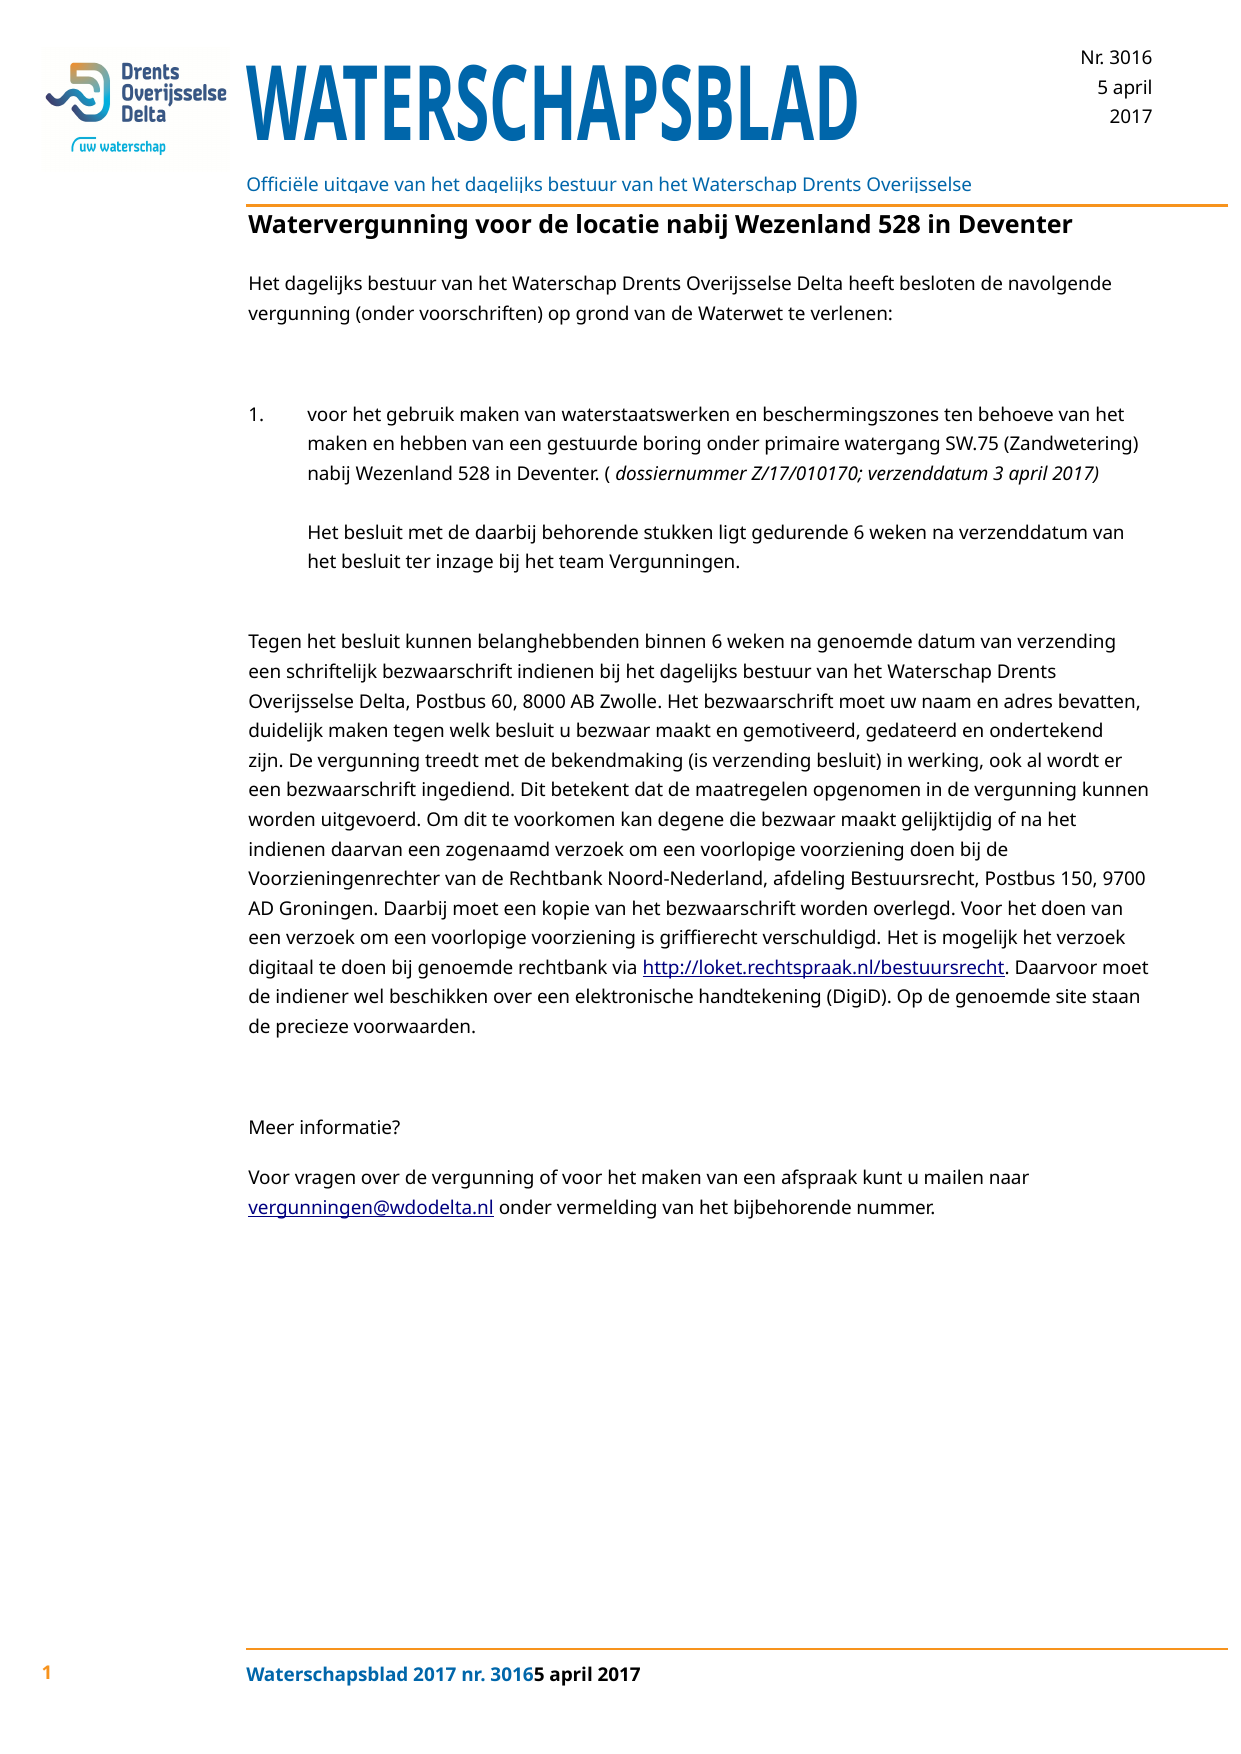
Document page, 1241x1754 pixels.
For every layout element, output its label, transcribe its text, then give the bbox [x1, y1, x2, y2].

text Meer informatie? [248, 1114, 1152, 1140]
picture [41, 47, 231, 172]
text Watervergunning voor de locatie nabij Wezenland 528 in Deventer [248, 207, 1152, 241]
text Voor vragen over de vergunning of voor het maken van een afspraak kunt u mailen naar vergunningen@wdodelta.nl onder vermelding van het bijbehorende nummer. [248, 1164, 1152, 1220]
text Het dagelijks bestuur van het Waterschap Drents Overijsselse Delta heeft besloten de navolgende vergunning (onder voorschriften) op grond van de Waterwet te verlenen: [248, 270, 1152, 326]
list voor het gebruik maken van waterstaatswerken en beschermingszones ten behoeve van het maken en hebben van een gestuurde boring onder primaire watergang SW.75 (Zandwetering) nabij Wezenland 528 in Deventer. ( dossiernummer Z/17/010170; verzenddatum 3 april 2017) [248, 401, 1152, 486]
list Het besluit met de daarbij behorende stukken ligt gedurende 6 weken na verzenddatum van het besluit ter inzage bij het team Vergunningen. [248, 519, 1152, 574]
text Tegen het besluit kunnen belanghebbenden binnen 6 weken na genoemde datum van verzending een schriftelijk bezwaarschrift indienen bij het dagelijks bestuur van het Waterschap Drents Overijsselse Delta, Postbus 60, 8000 AB Zwolle. Het bezwaarschrift moet uw naam en adres bevatten, duidelijk maken tegen welk besluit u bezwaar maakt en gemotiveerd, gedateerd en ondertekend zijn. De vergunning treedt met de bekendmaking (is verzending besluit) in werking, ook al wordt er een bezwaarschrift ingediend. Dit betekent dat de maatregelen opgenomen in de vergunning kunnen worden uitgevoerd. Om dit te voorkomen kan degene die bezwaar maakt gelijktijdig of na het indienen daarvan een zogenaamd verzoek om een voorlopige voorziening doen bij de Voorzieningenrechter van de Rechtbank Noord-Nederland, afdeling Bestuursrecht, Postbus 150, 9700 AD Groningen. Daarbij moet een kopie van het bezwaarschrift worden overlegd. Voor het doen van een verzoek om een voorlopige voorziening is griffierecht verschuldigd. Het is mogelijk het verzoek digitaal te doen bij genoemde rechtbank via http://loket.rechtspraak.nl/bestuursrecht. Daarvoor moet de indiener wel beschikken over een elektronische handtekening (DigiD). Op de genoemde site staan de precieze voorwaarden. [248, 629, 1152, 1039]
